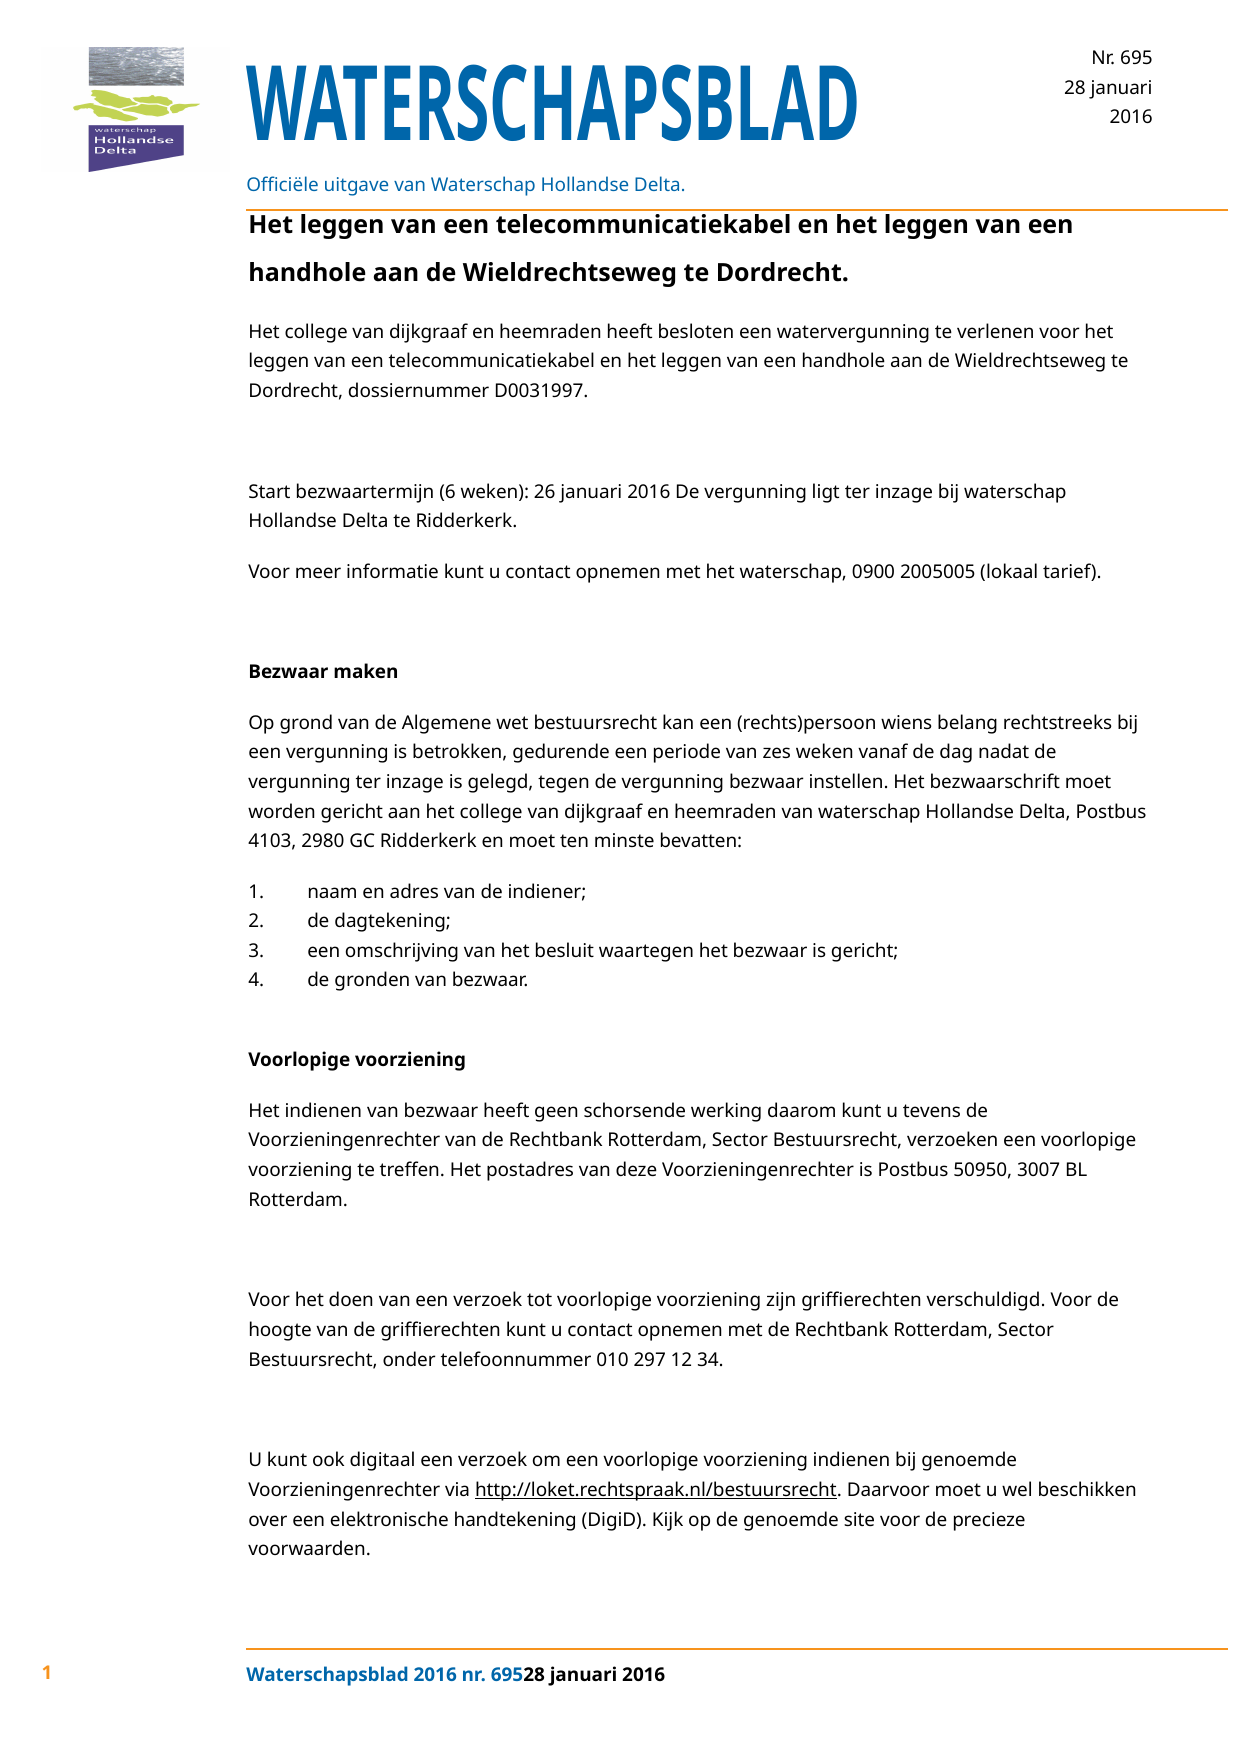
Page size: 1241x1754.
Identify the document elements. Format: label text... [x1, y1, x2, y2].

text U kunt ook digitaal een verzoek om een voorlopige voorziening indienen bij genoemde Voorzieningenrechter via http://loket.rechtspraak.nl/bestuursrecht. Daarvoor moet u wel beschikken over een elektronische handtekening (DigiD). Kijk op de genoemde site voor de precieze voorwaarden. [248, 1447, 1152, 1561]
list de dagtekening; [248, 907, 1152, 933]
text Voor het doen van een verzoek tot voorlopige voorziening zijn griffierechten verschuldigd. Voor de hoogte van de griffierechten kunt u contact opnemen met de Rechtbank Rotterdam, Sector Bestuursrecht, onder telefoonnummer 010 297 12 34. [248, 1287, 1152, 1372]
text Voor meer informatie kunt u contact opnemen met het waterschap, 0900 2005005 (lokaal tarief). [248, 558, 1152, 584]
text Start bezwaartermijn (6 weken): 26 januari 2016 De vergunning ligt ter inzage bij waterschap Hollandse Delta te Ridderkerk. [248, 478, 1152, 533]
text Op grond van de Algemene wet bestuursrecht kan een (rechts)persoon wiens belang rechtstreeks bij een vergunning is betrokken, gedurende een periode van zes weken vanaf de dag nadat de vergunning ter inzage is gelegd, tegen de vergunning bezwaar instellen. Het bezwaarschrift moet worden gericht aan het college van dijkgraaf en heemraden van waterschap Hollandse Delta, Postbus 4103, 2980 GC Ridderkerk en moet ten minste bevatten: [248, 709, 1152, 853]
text Voorlopige voorziening [248, 1047, 1152, 1072]
text Het college van dijkgraaf en heemraden heeft besloten een watervergunning te verlenen voor het leggen van een telecommunicatiekabel en het leggen van een handhole aan de Wieldrechtseweg te Dordrecht, dossiernummer D0031997. [248, 318, 1152, 403]
list een omschrijving van het besluit waartegen het bezwaar is gericht; [248, 937, 1152, 963]
text Het indienen van bezwaar heeft geen schorsende werking daarom kunt u tevens de Voorzieningenrechter van de Rechtbank Rotterdam, Sector Bestuursrecht, verzoeken een voorlopige voorziening te treffen. Het postadres van deze Voorzieningenrechter is Postbus 50950, 3007 BL Rotterdam. [248, 1097, 1152, 1212]
list naam en adres van de indiener; [248, 878, 1152, 904]
text Bezwaar maken [248, 659, 1152, 684]
picture [41, 47, 231, 172]
list de gronden van bezwaar. [248, 967, 1152, 992]
text Het leggen van een telecommunicatiekabel en het leggen van een handhole aan de Wieldrechtseweg te Dordrecht. [248, 211, 1152, 288]
